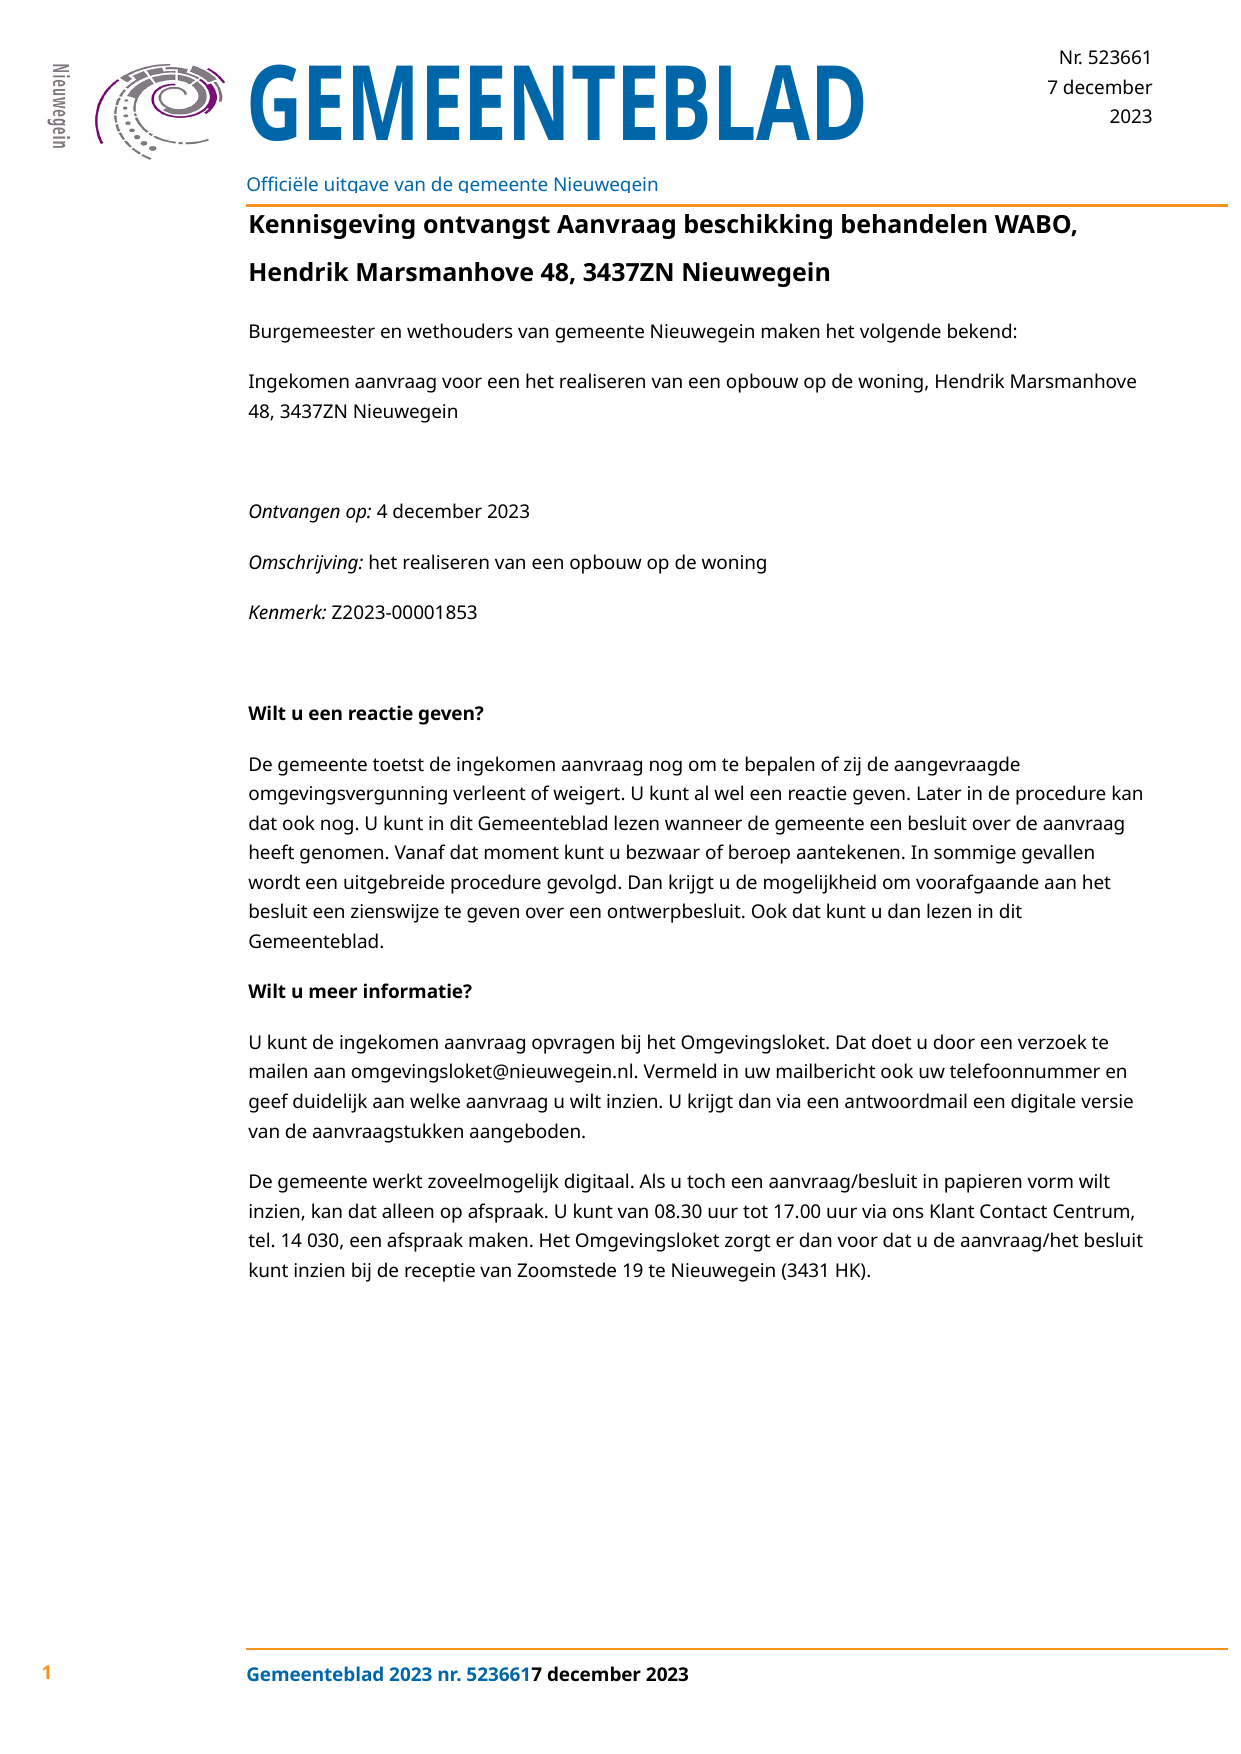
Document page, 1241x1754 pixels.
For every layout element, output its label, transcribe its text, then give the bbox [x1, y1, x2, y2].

text Wilt u een reactie geven? [248, 700, 1152, 726]
text U kunt de ingekomen aanvraag opvragen bij het Omgevingsloket. Dat doet u door een verzoek te mailen aan omgevingsloket@nieuwegein.nl. Vermeld in uw mailbericht ook uw telefoonnummer en geef duidelijk aan welke aanvraag u wilt inzien. U krijgt dan via een antwoordmail een digitale versie van de aanvraagstukken aangeboden. [248, 1029, 1152, 1144]
text Kenmerk: Z2023-00001853 [248, 599, 1152, 625]
text Omschrijving: het realiseren van een opbouw op de woning [248, 549, 1152, 575]
text De gemeente toetst de ingekomen aanvraag nog om te bepalen of zij de aangevraagde omgevingsvergunning verleent of weigert. U kunt al wel een reactie geven. Later in de procedure kan dat ook nog. U kunt in dit Gemeenteblad lezen wanneer de gemeente een besluit over de aanvraag heeft genomen. Vanaf dat moment kunt u bezwaar of beroep aantekenen. In sommige gevallen wordt een uitgebreide procedure gevolgd. Dan krijgt u de mogelijkheid om voorafgaande aan het besluit een zienswijze te geven over een ontwerpbesluit. Ook dat kunt u dan lezen in dit Gemeenteblad. [248, 751, 1152, 954]
text Burgemeester en wethouders van gemeente Nieuwegein maken het volgende bekend: [248, 318, 1152, 344]
text Wilt u meer informatie? [248, 979, 1152, 1004]
picture [41, 47, 231, 172]
text Kennisgeving ontvangst Aanvraag beschikking behandelen WABO, Hendrik Marsmanhove 48, 3437ZN Nieuwegein [248, 207, 1152, 288]
text De gemeente werkt zoveelmogelijk digitaal. Als u toch een aanvraag/besluit in papieren vorm wilt inzien, kan dat alleen op afspraak. U kunt van 08.30 uur tot 17.00 uur via ons Klant Contact Centrum, tel. 14 030, een afspraak maken. Het Omgevingsloket zorgt er dan voor dat u de aanvraag/het besluit kunt inzien bij de receptie van Zoomstede 19 te Nieuwegein (3431 HK). [248, 1168, 1152, 1283]
text Ingekomen aanvraag voor een het realiseren van een opbouw op de woning, Hendrik Marsmanhove 48, 3437ZN Nieuwegein [248, 368, 1152, 424]
text Ontvangen op: 4 december 2023 [248, 499, 1152, 524]
